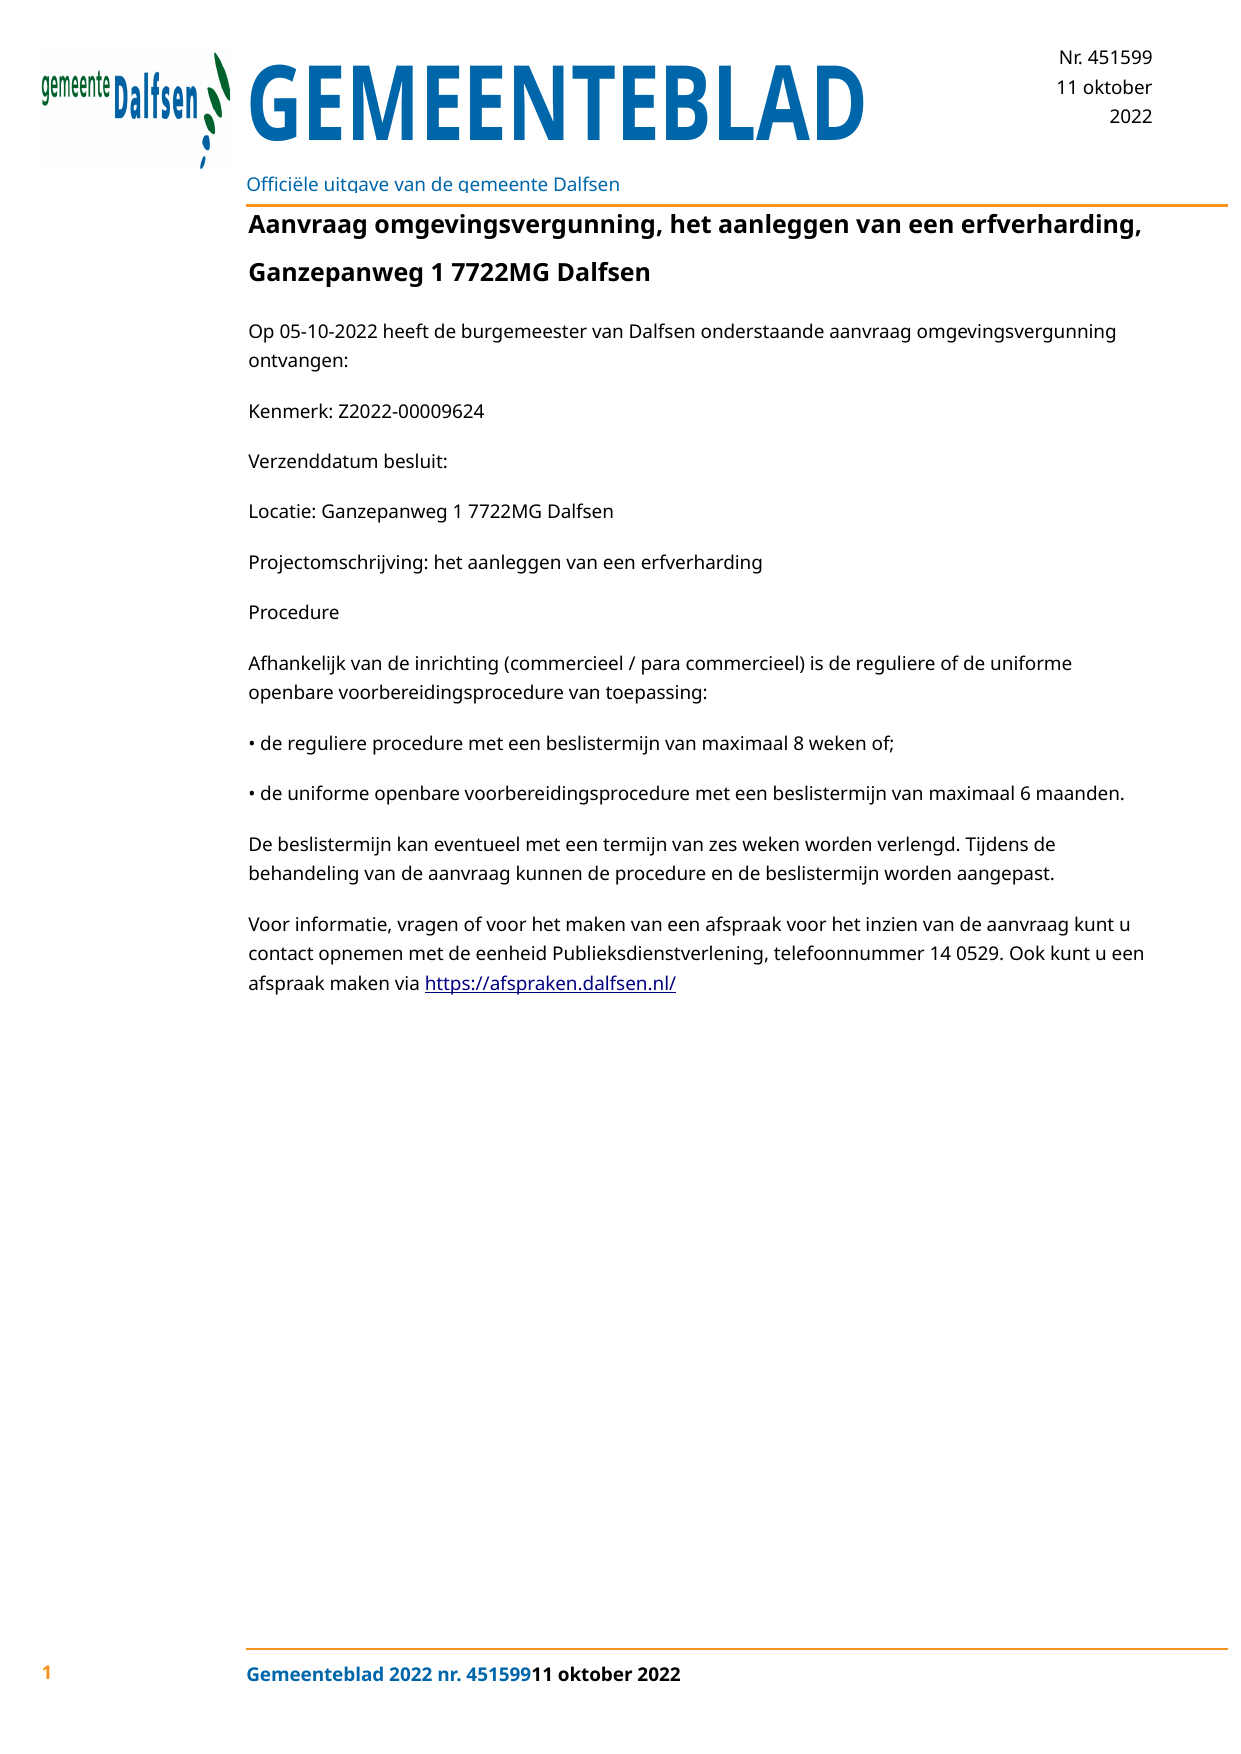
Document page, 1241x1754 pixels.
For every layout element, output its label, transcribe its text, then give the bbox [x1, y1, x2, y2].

text Verzenddatum besluit: [248, 448, 1152, 474]
text Aanvraag omgevingsvergunning, het aanleggen van een erfverharding, Ganzepanweg 1 7722MG Dalfsen [248, 207, 1152, 288]
text Locatie: Ganzepanweg 1 7722MG Dalfsen [248, 499, 1152, 524]
text Op 05-10-2022 heeft de burgemeester van Dalfsen onderstaande aanvraag omgevingsvergunning ontvangen: [248, 318, 1152, 373]
text • de uniforme openbare voorbereidingsprocedure met een beslistermijn van maximaal 6 maanden. [248, 780, 1152, 806]
text • de reguliere procedure met een beslistermijn van maximaal 8 weken of; [248, 730, 1152, 756]
text Kenmerk: Z2022-00009624 [248, 398, 1152, 424]
text Procedure [248, 599, 1152, 625]
text Projectomschrijving: het aanleggen van een erfverharding [248, 549, 1152, 575]
text De beslistermijn kan eventueel met een termijn van zes weken worden verlengd. Tijdens de behandeling van de aanvraag kunnen de procedure en de beslistermijn worden aangepast. [248, 831, 1152, 886]
text Voor informatie, vragen of voor het maken van een afspraak voor het inzien van de aanvraag kunt u contact opnemen met de eenheid Publieksdienstverlening, telefoonnummer 14 0529. Ook kunt u een afspraak maken via https://afspraken.dalfsen.nl/ [248, 911, 1152, 996]
picture [41, 47, 231, 172]
text Afhankelijk van de inrichting (commercieel / para commercieel) is de reguliere of de uniforme openbare voorbereidingsprocedure van toepassing: [248, 650, 1152, 705]
